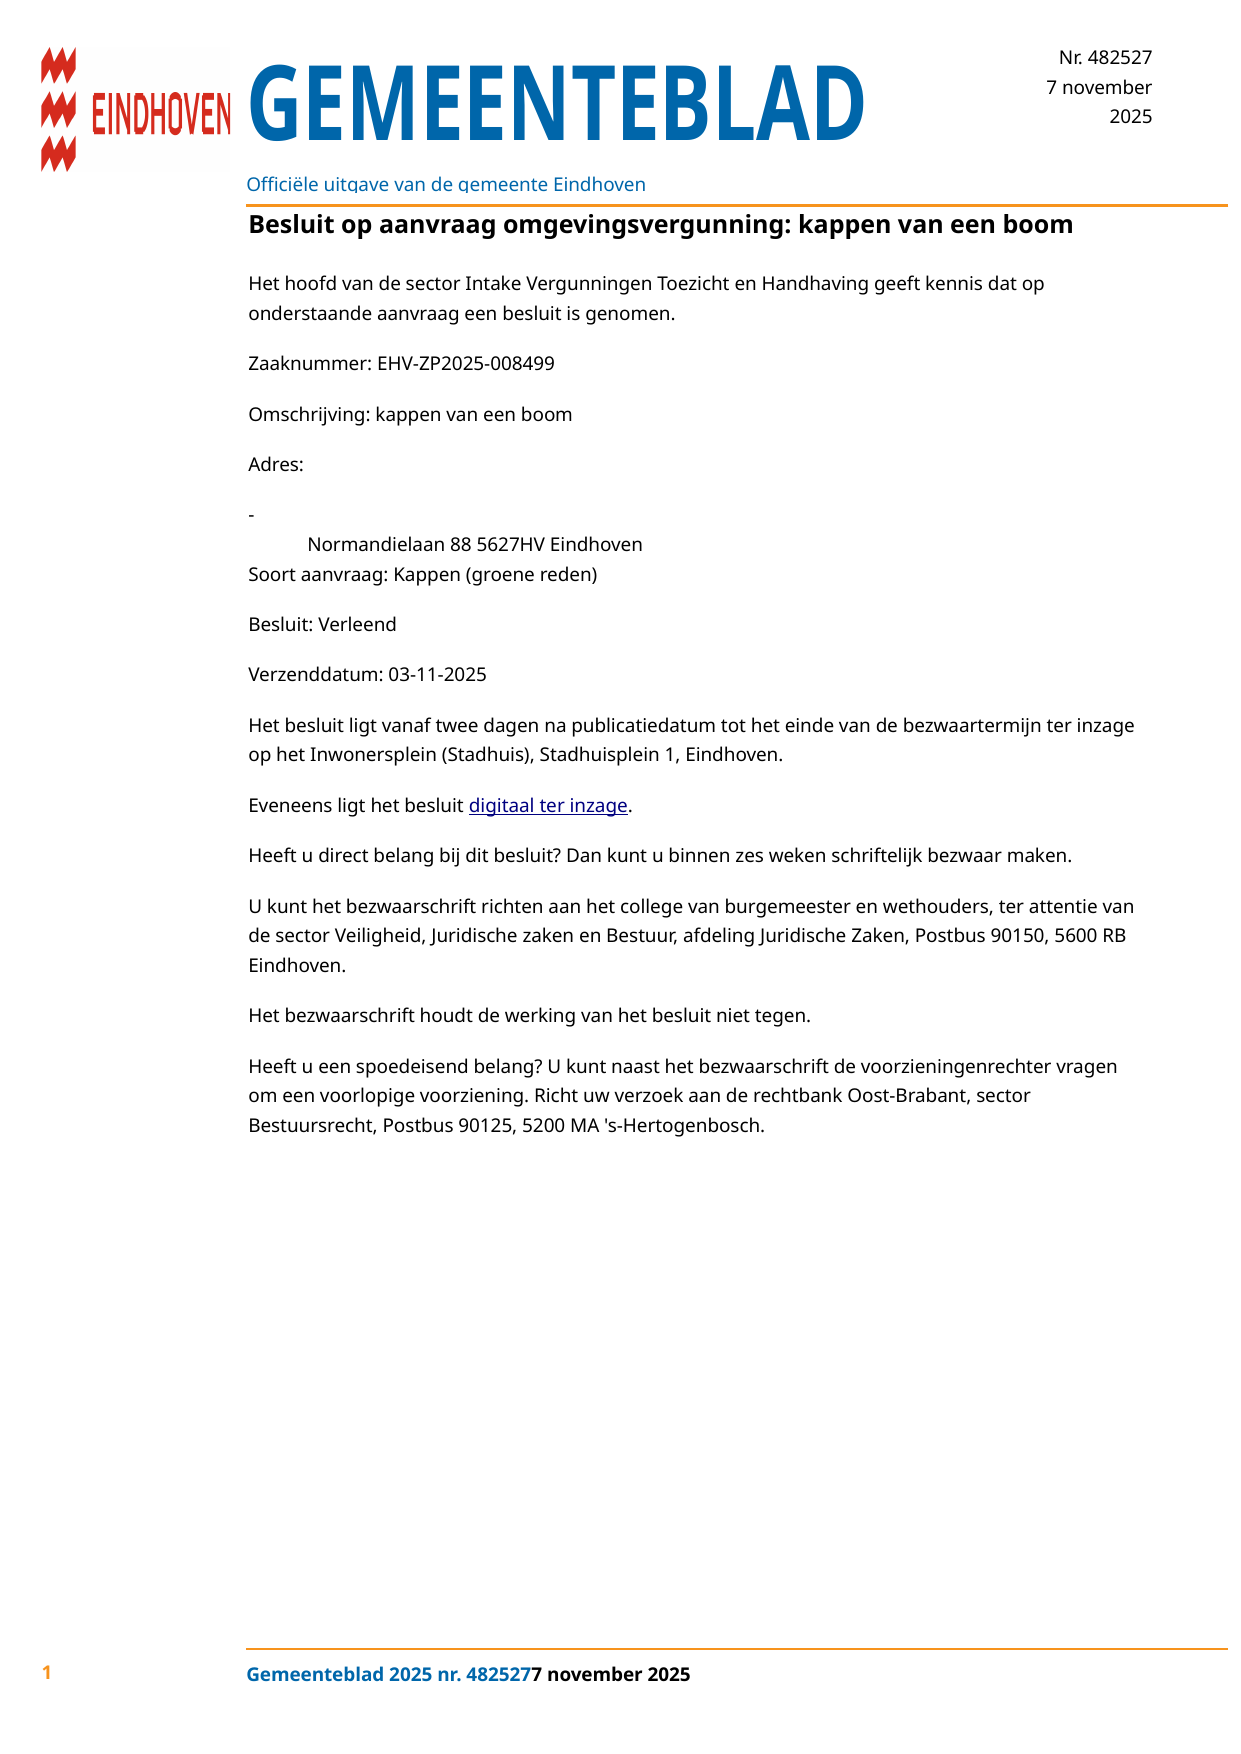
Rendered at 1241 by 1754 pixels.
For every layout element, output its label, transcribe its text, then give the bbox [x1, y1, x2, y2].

text Heeft u direct belang bij dit besluit? Dan kunt u binnen zes weken schriftelijk bezwaar maken. [248, 842, 1152, 868]
text Het hoofd van de sector Intake Vergunningen Toezicht en Handhaving geeft kennis dat op onderstaande aanvraag een besluit is genomen. [248, 270, 1152, 326]
text Heeft u een spoedeisend belang? U kunt naast het bezwaarschrift de voorzieningenrechter vragen om een voorlopige voorziening. Richt uw verzoek aan de rechtbank Oost-Brabant, sector Bestuursrecht, Postbus 90125, 5200 MA 's-Hertogenbosch. [248, 1053, 1152, 1138]
picture [41, 47, 231, 172]
text Adres: [248, 451, 1152, 477]
text Soort aanvraag: Kappen (groene reden) [248, 561, 1152, 586]
list Normandielaan 88 5627HV Eindhoven [248, 531, 1152, 557]
text Omschrijving: kappen van een boom [248, 401, 1152, 426]
text Besluit: Verleend [248, 611, 1152, 637]
text Het besluit ligt vanaf twee dagen na publicatiedatum tot het einde van de bezwaartermijn ter inzage op het Inwonersplein (Stadhuis), Stadhuisplein 1, Eindhoven. [248, 712, 1152, 767]
text U kunt het bezwaarschrift richten aan het college van burgemeester en wethouders, ter attentie van de sector Veiligheid, Juridische zaken en Bestuur, afdeling Juridische Zaken, Postbus 90150, 5600 RB Eindhoven. [248, 893, 1152, 978]
text Het bezwaarschrift houdt de werking van het besluit niet tegen. [248, 1002, 1152, 1028]
text Besluit op aanvraag omgevingsvergunning: kappen van een boom [248, 207, 1152, 241]
text Zaaknummer: EHV-ZP2025-008499 [248, 350, 1152, 376]
text Verzenddatum: 03-11-2025 [248, 662, 1152, 687]
text Eveneens ligt het besluit digitaal ter inzage. [248, 792, 1152, 818]
